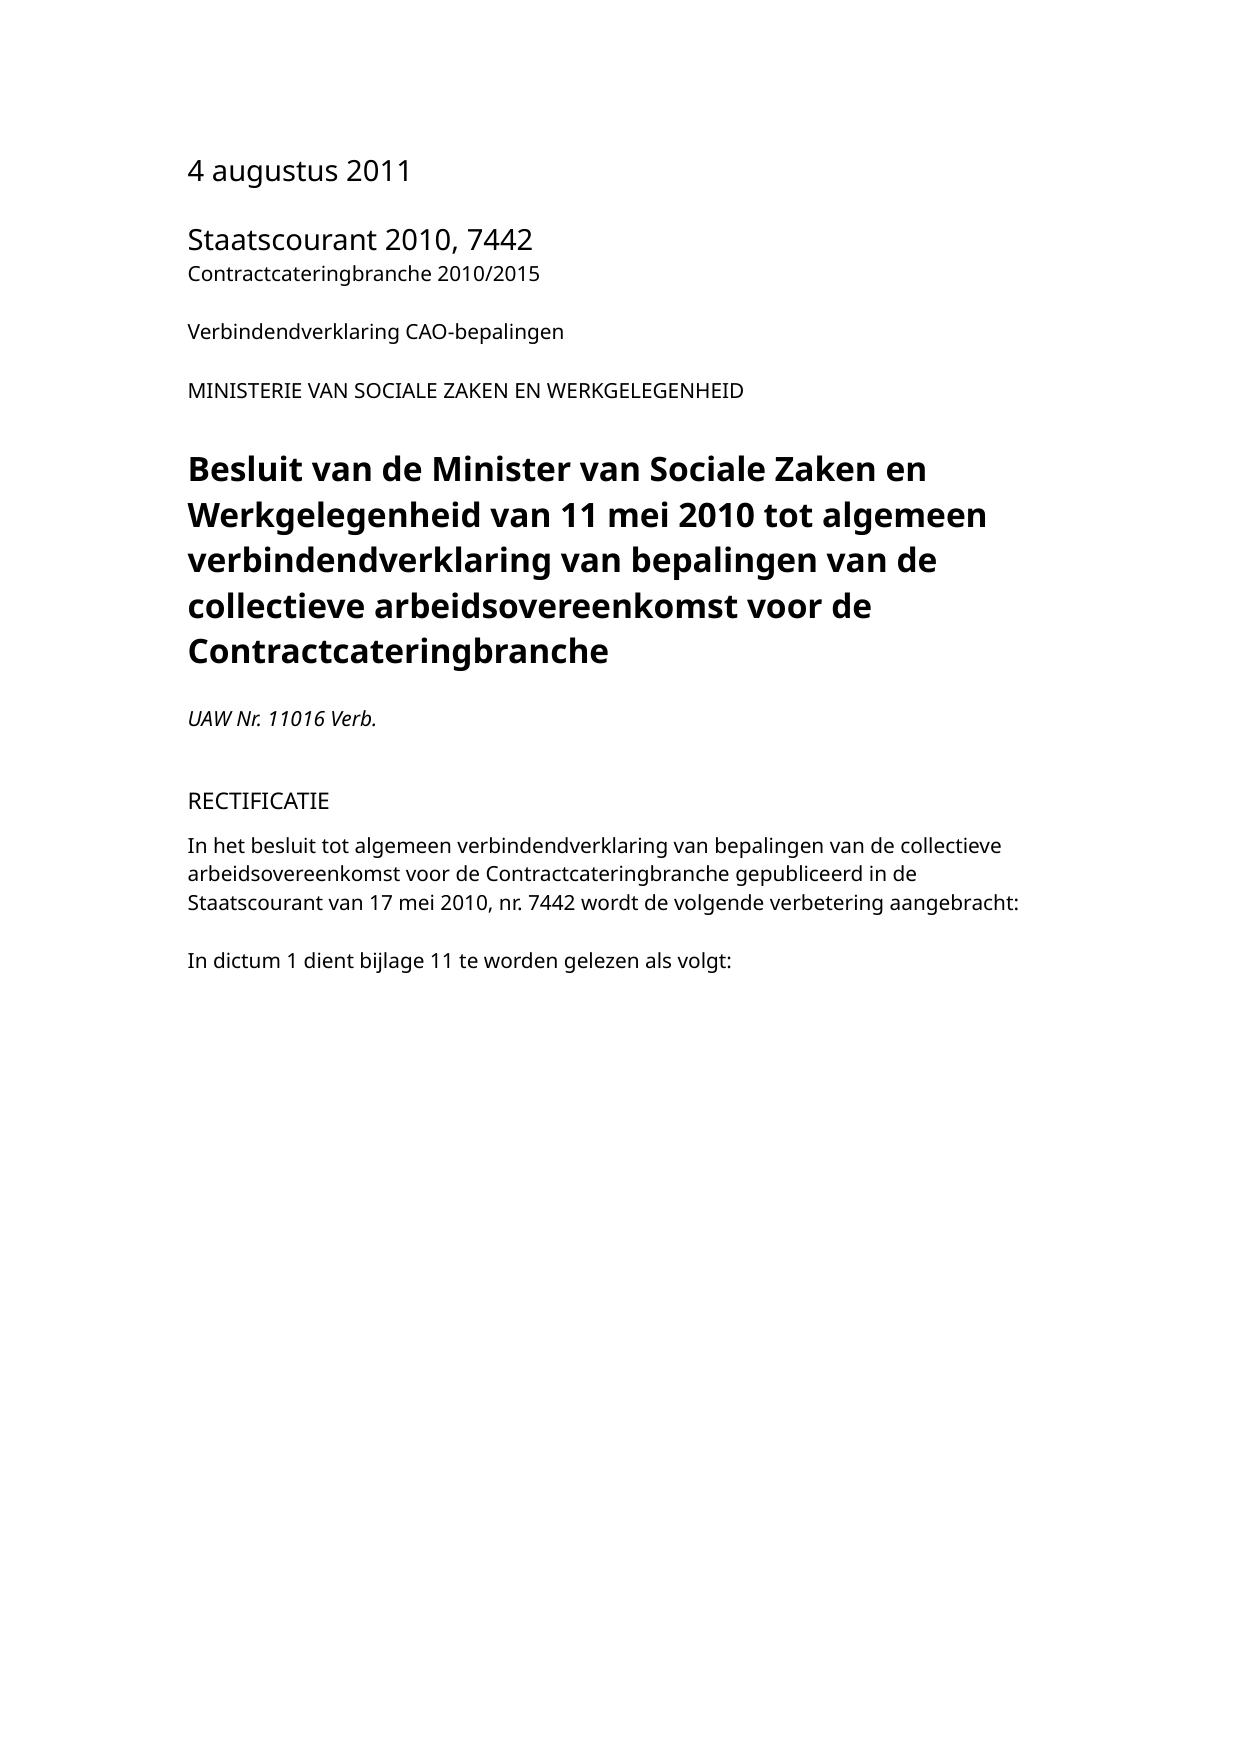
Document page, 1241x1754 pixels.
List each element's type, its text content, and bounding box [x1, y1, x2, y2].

text In het besluit tot algemeen verbindendverklaring van bepalingen van de collectieve arbeidsovereenkomst voor de Contractcateringbranche gepubliceerd in de Staatscourant van 17 mei 2010, nr. 7442 wordt de volgende verbetering aangebracht: [187, 831, 1053, 916]
text Staatscourant 2010, 7442 [187, 219, 1053, 259]
text In dictum 1 dient bijlage 11 te worden gelezen als volgt: [187, 946, 1053, 975]
text UAW Nr. 11016 Verb. [187, 704, 1053, 732]
text Verbindendverklaring CAO-bepalingen [187, 317, 1053, 346]
subtitle Besluit van de Minister van Sociale Zaken en Werkgelegenheid van 11 mei 2010 tot algemeen verbindendverklaring van bepalingen van de collectieve arbeidsovereenkomst voor de Contractcateringbranche [187, 446, 1053, 674]
text MINISTERIE VAN SOCIALE ZAKEN EN WERKGELEGENHEID [187, 376, 1053, 404]
text Contractcateringbranche 2010/2015 [187, 259, 1053, 287]
text 4 augustus 2011 [187, 150, 1053, 190]
subtitle RECTIFICATIE [187, 785, 1053, 816]
